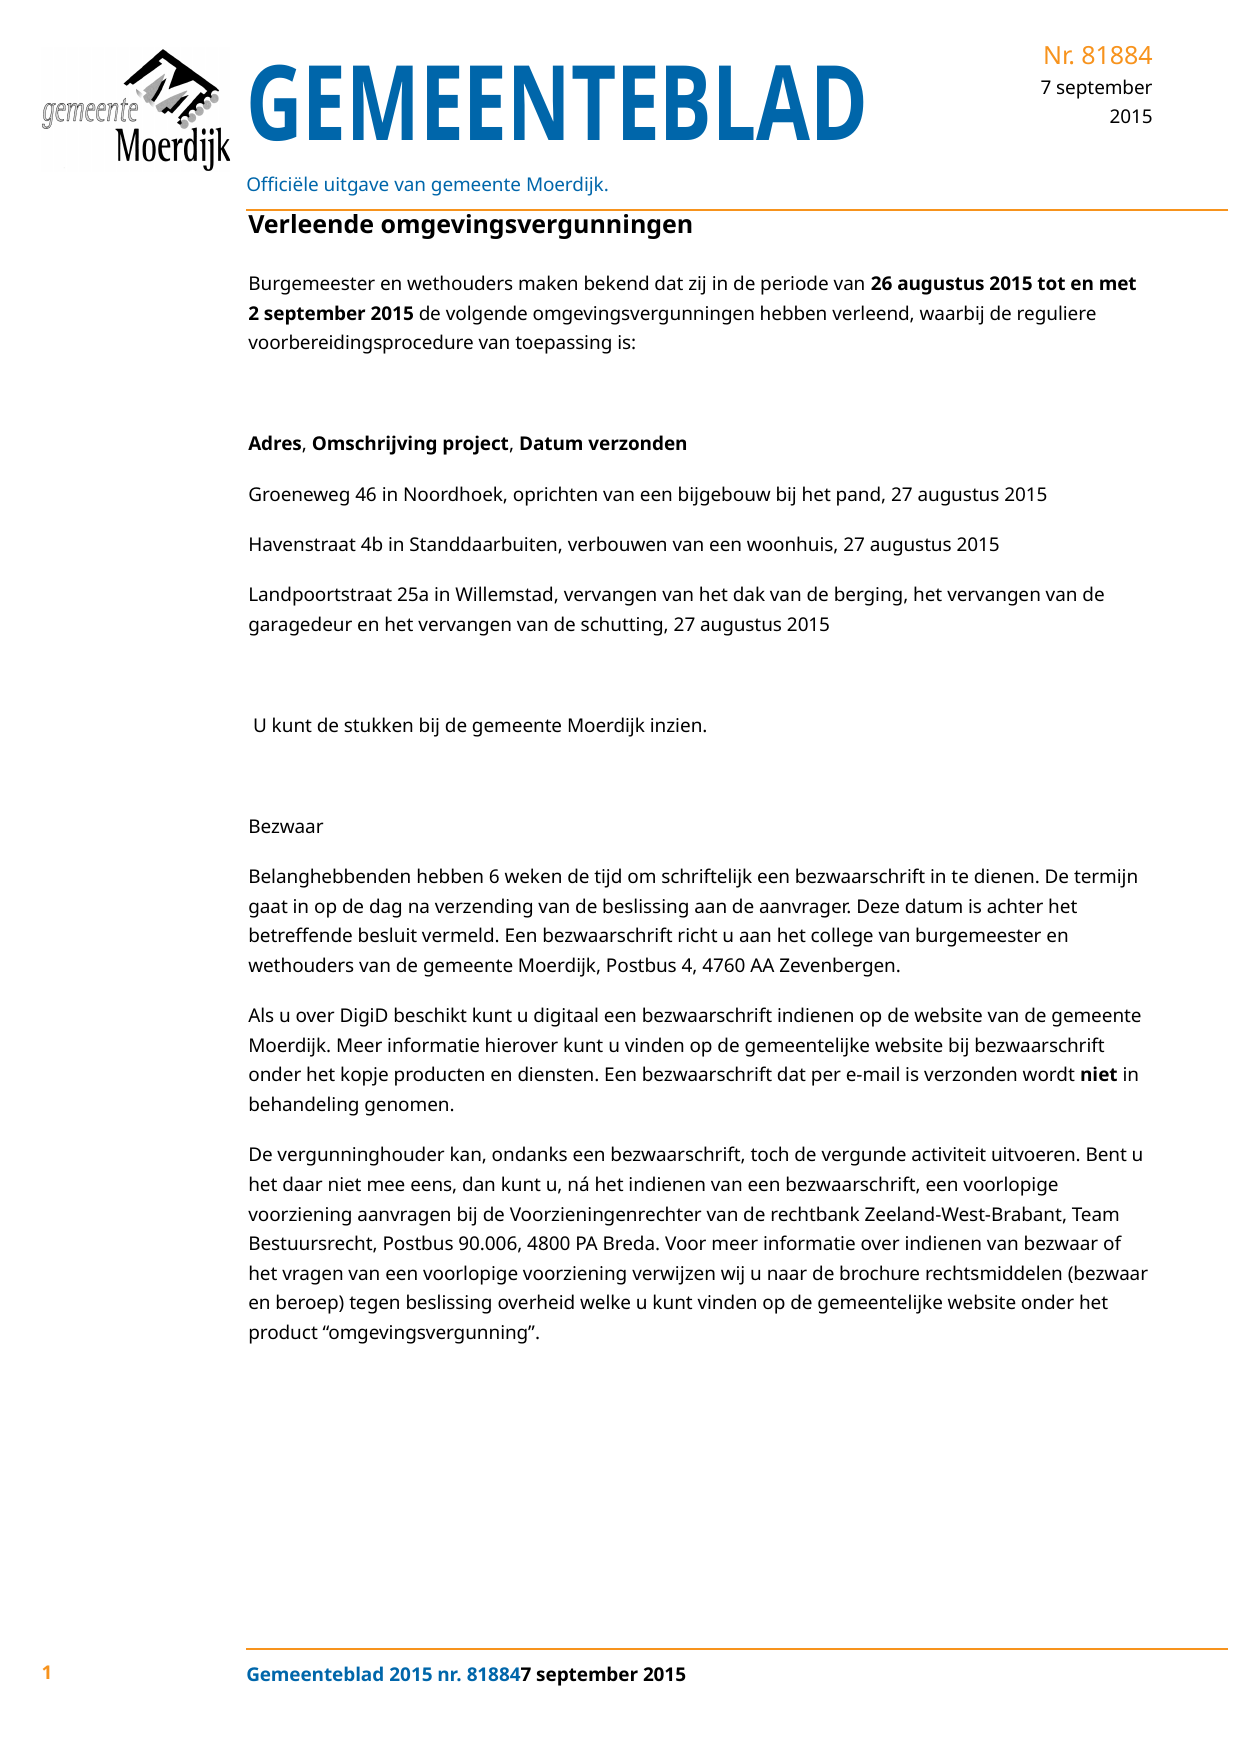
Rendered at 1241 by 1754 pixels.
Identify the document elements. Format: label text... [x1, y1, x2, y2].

text Belanghebbenden hebben 6 weken de tijd om schriftelijk een bezwaarschrift in te dienen. De termijn gaat in op de dag na verzending van de beslissing aan de aanvrager. Deze datum is achter het betreffende besluit vermeld. Een bezwaarschrift richt u aan het college van burgemeester en wethouders van de gemeente Moerdijk, Postbus 4, 4760 AA Zevenbergen. [248, 863, 1152, 978]
text Adres, Omschrijving project, Datum verzonden [248, 430, 1152, 456]
text Havenstraat 4b in Standdaarbuiten, verbouwen van een woonhuis, 27 augustus 2015 [248, 531, 1152, 557]
text Groeneweg 46 in Noordhoek, oprichten van een bijgebouw bij het pand, 27 augustus 2015 [248, 481, 1152, 506]
text Burgemeester en wethouders maken bekend dat zij in de periode van 26 augustus 2015 tot en met 2 september 2015 de volgende omgevingsvergunningen hebben verleend, waarbij de reguliere voorbereidingsprocedure van toepassing is: [248, 270, 1152, 355]
text Bezwaar [248, 813, 1152, 838]
picture [41, 47, 231, 172]
text De vergunninghouder kan, ondanks een bezwaarschrift, toch de vergunde activiteit uitvoeren. Bent u het daar niet mee eens, dan kunt u, ná het indienen van een bezwaarschrift, een voorlopige voorziening aanvragen bij de Voorzieningenrechter van de rechtbank Zeeland-West-Brabant, Team Bestuursrecht, Postbus 90.006, 4800 PA Breda. Voor meer informatie over indienen van bezwaar of het vragen van een voorlopige voorziening verwijzen wij u naar de brochure rechtsmiddelen (bezwaar en beroep) tegen beslissing overheid welke u kunt vinden op de gemeentelijke website onder het product “omgevingsvergunning”. [248, 1142, 1152, 1345]
text U kunt de stukken bij de gemeente Moerdijk inzien. [248, 712, 1152, 738]
text Landpoortstraat 25a in Willemstad, vervangen van het dak van de berging, het vervangen van de garagedeur en het vervangen van de schutting, 27 augustus 2015 [248, 582, 1152, 637]
text Als u over DigiD beschikt kunt u digitaal een bezwaarschrift indienen op de website van de gemeente Moerdijk. Meer informatie hierover kunt u vinden op de gemeentelijke website bij bezwaarschrift onder het kopje producten en diensten. Een bezwaarschrift dat per e-mail is verzonden wordt niet in behandeling genomen. [248, 1002, 1152, 1117]
text Verleende omgevingsvergunningen [248, 211, 1152, 241]
